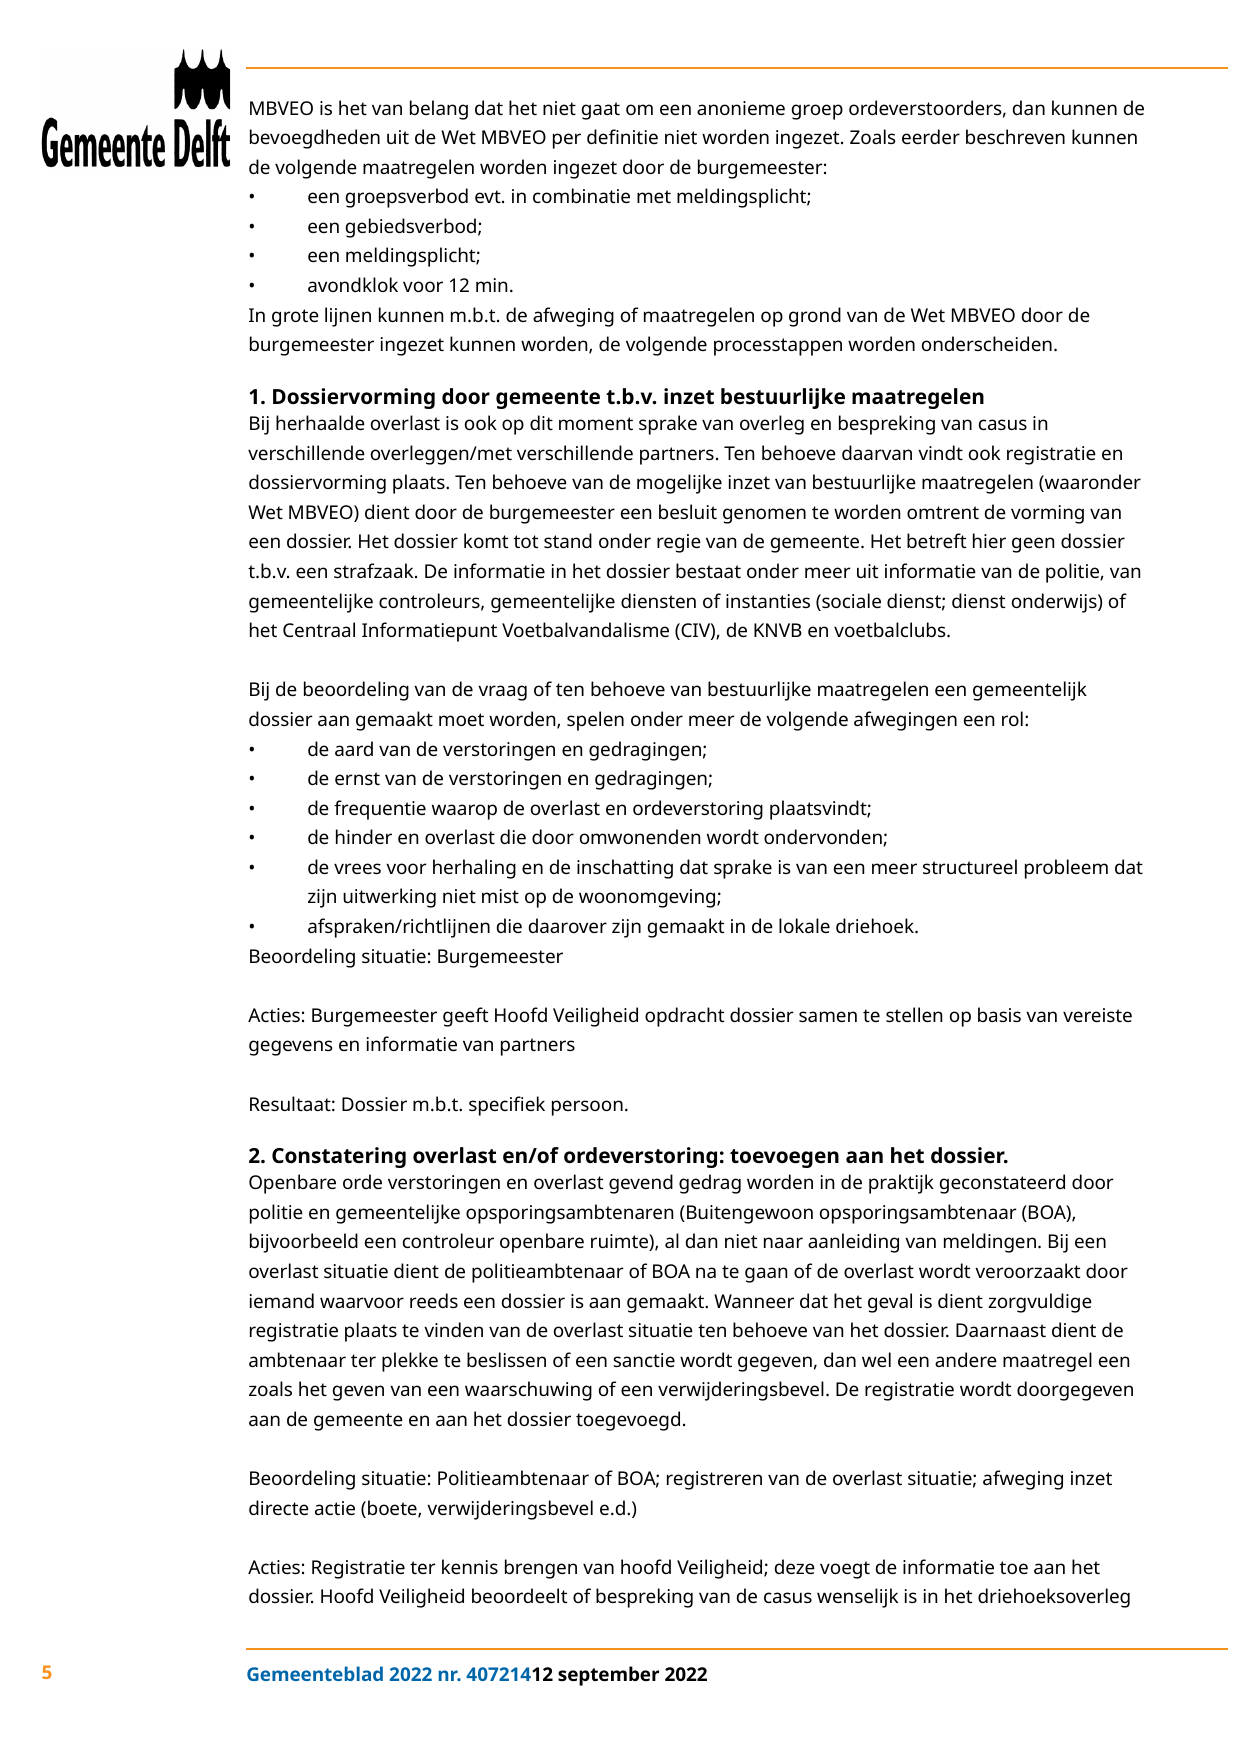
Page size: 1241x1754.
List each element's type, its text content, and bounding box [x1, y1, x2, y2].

text 2. Constatering overlast en/of ordeverstoring: toevoegen aan het dossier. [248, 1141, 1152, 1169]
text Resultaat: Dossier m.b.t. specifiek persoon. [248, 1091, 1152, 1116]
text Bij herhaalde overlast is ook op dit moment sprake van overleg en bespreking van casus in verschillende overleggen/met verschillende partners. Ten behoeve daarvan vindt ook registratie en dossiervorming plaats. Ten behoeve van de mogelijke inzet van bestuurlijke maatregelen (waaronder Wet MBVEO) dient door de burgemeester een besluit genomen te worden omtrent de vorming van een dossier. Het dossier komt tot stand onder regie van de gemeente. Het betreft hier geen dossier t.b.v. een strafzaak. De informatie in het dossier bestaat onder meer uit informatie van de politie, van gemeentelijke controleurs, gemeentelijke diensten of instanties (sociale dienst; dienst onderwijs) of het Centraal Informatiepunt Voetbalvandalisme (CIV), de KNVB en voetbalclubs. [248, 410, 1152, 643]
list een gebiedsverbod; [248, 213, 1152, 239]
text Acties: Registratie ter kennis brengen van hoofd Veiligheid; deze voegt de informatie toe aan het dossier. Hoofd Veiligheid beoordeelt of bespreking van de casus wenselijk is in het driehoeksoverleg [248, 1554, 1152, 1609]
list de aard van de verstoringen en gedragingen; [248, 736, 1152, 761]
picture [41, 47, 231, 172]
text In grote lijnen kunnen m.b.t. de afweging of maatregelen op grond van de Wet MBVEO door de burgemeester ingezet kunnen worden, de volgende processtappen worden onderscheiden. [248, 302, 1152, 357]
list afspraken/richtlijnen die daarover zijn gemaakt in de lokale driehoek. [248, 913, 1152, 939]
text Bij de beoordeling van de vraag of ten behoeve van bestuurlijke maatregelen een gemeentelijk dossier aan gemaakt moet worden, spelen onder meer de volgende afwegingen een rol: [248, 677, 1152, 732]
text Beoordeling situatie: Politieambtenaar of BOA; registreren van de overlast situatie; afweging inzet directe actie (boete, verwijderingsbevel e.d.) [248, 1465, 1152, 1521]
text MBVEO is het van belang dat het niet gaat om een anonieme groep ordeverstoorders, dan kunnen de bevoegdheden uit de Wet MBVEO per definitie niet worden ingezet. Zoals eerder beschreven kunnen de volgende maatregelen worden ingezet door de burgemeester: [248, 95, 1152, 180]
list een groepsverbod evt. in combinatie met meldingsplicht; [248, 183, 1152, 209]
text 1. Dossiervorming door gemeente t.b.v. inzet bestuurlijke maatregelen [248, 382, 1152, 410]
text Beoordeling situatie: Burgemeester [248, 943, 1152, 968]
list de frequentie waarop de overlast en ordeverstoring plaatsvindt; [248, 795, 1152, 821]
text Openbare orde verstoringen en overlast gevend gedrag worden in de praktijk geconstateerd door politie en gemeentelijke opsporingsambtenaren (Buitengewoon opsporingsambtenaar (BOA), bijvoorbeeld een controleur openbare ruimte), al dan niet naar aanleiding van meldingen. Bij een overlast situatie dient de politieambtenaar of BOA na te gaan of de overlast wordt veroorzaakt door iemand waarvoor reeds een dossier is aan gemaakt. Wanneer dat het geval is dient zorgvuldige registratie plaats te vinden van de overlast situatie ten behoeve van het dossier. Daarnaast dient de ambtenaar ter plekke te beslissen of een sanctie wordt gegeven, dan wel een andere maatregel een zoals het geven van een waarschuwing of een verwijderingsbevel. De registratie wordt doorgegeven aan de gemeente en aan het dossier toegevoegd. [248, 1169, 1152, 1432]
list de ernst van de verstoringen en gedragingen; [248, 765, 1152, 791]
list een meldingsplicht; [248, 243, 1152, 268]
list de hinder en overlast die door omwonenden wordt ondervonden; [248, 824, 1152, 850]
text Acties: Burgemeester geeft Hoofd Veiligheid opdracht dossier samen te stellen op basis van vereiste gegevens en informatie van partners [248, 1002, 1152, 1057]
list de vrees voor herhaling en de inschatting dat sprake is van een meer structureel probleem dat zijn uitwerking niet mist op de woonomgeving; [248, 854, 1152, 909]
list avondklok voor 12 min. [248, 272, 1152, 298]
